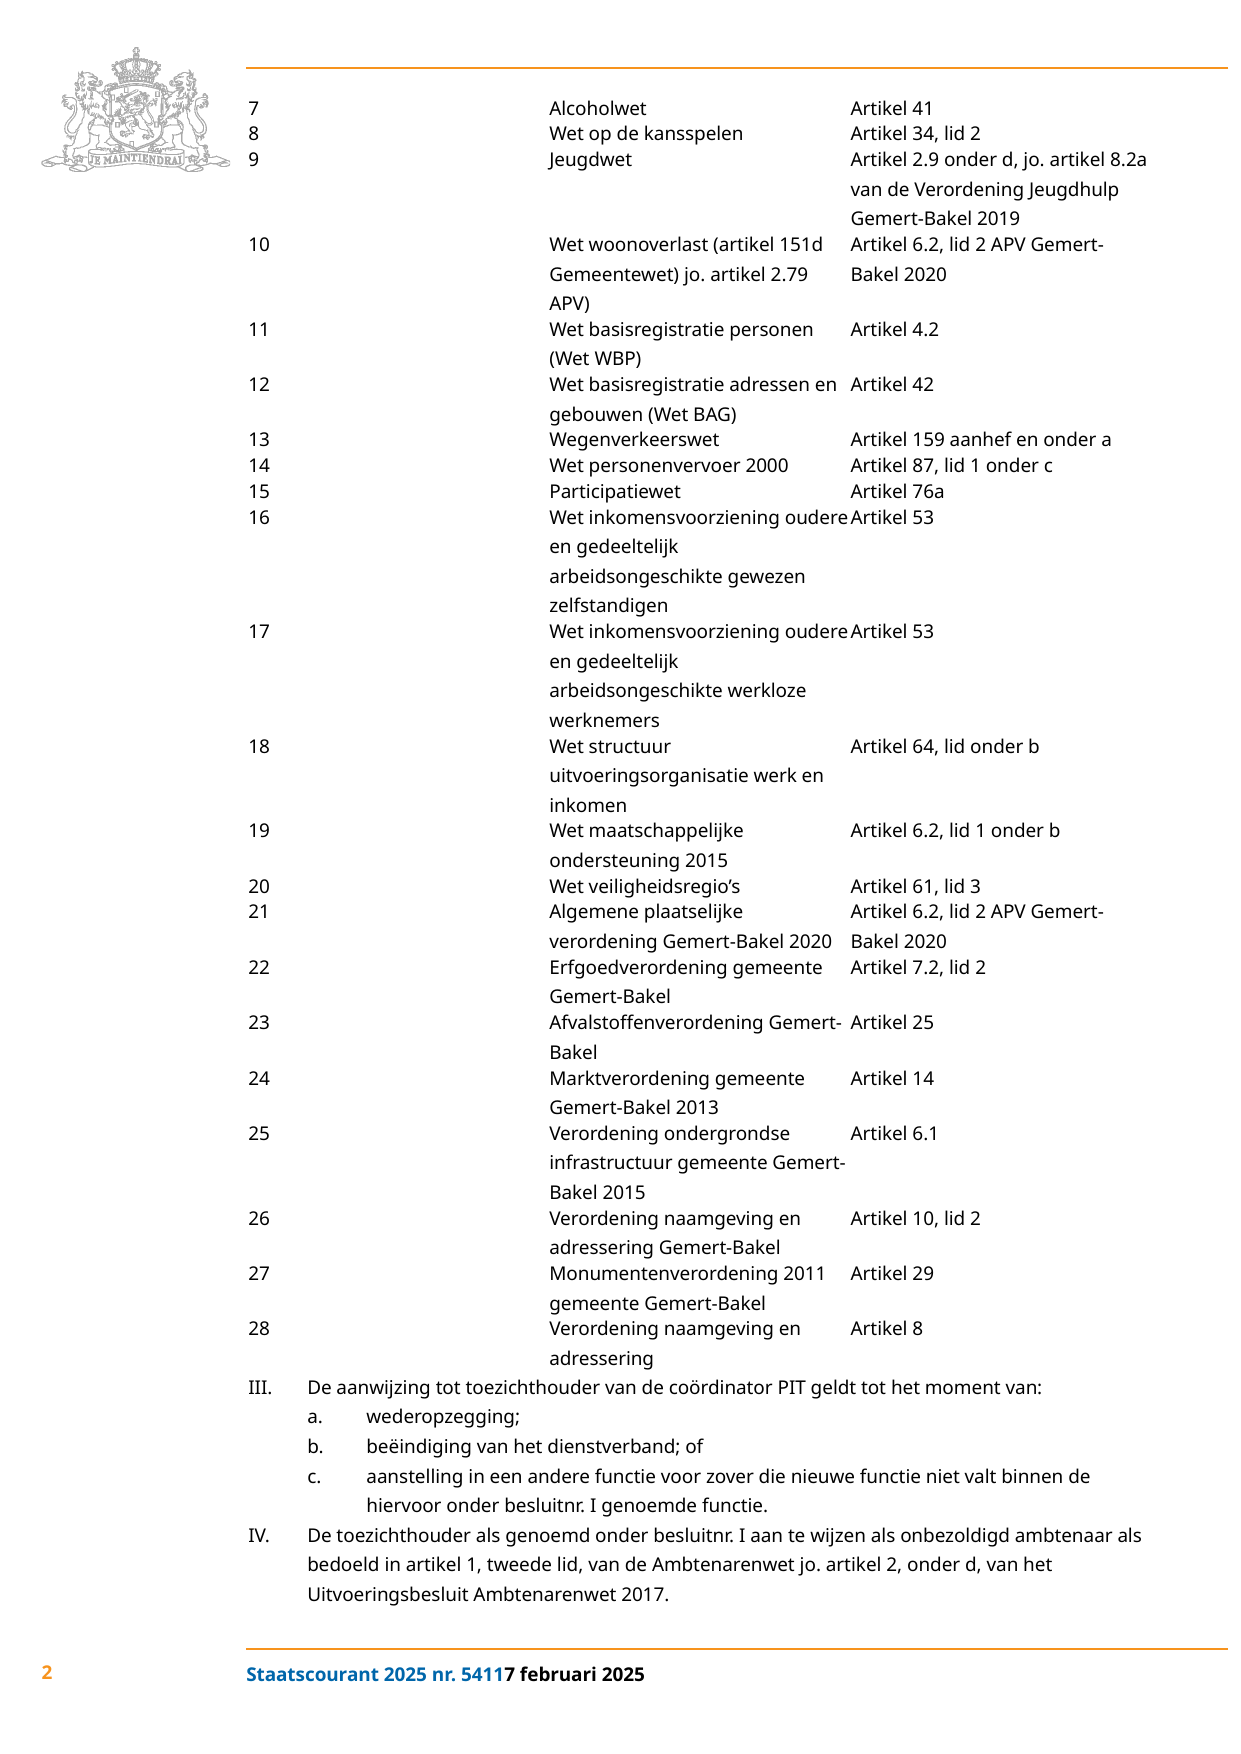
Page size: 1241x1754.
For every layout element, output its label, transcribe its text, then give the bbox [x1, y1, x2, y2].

table_cell Afvalstoffenverordening Gemert-Bakel [549, 1009, 850, 1065]
table_cell Artikel 2.9 onder d, jo. artikel 8.2a van de Verordening Jeugdhulp Gemert-Bakel 2019 [850, 146, 1152, 231]
table_cell Wegenverkeerswet [549, 427, 850, 452]
table_cell 7 [248, 95, 549, 121]
table_cell Wet inkomensvoorziening oudere en gedeeltelijk arbeidsongeschikte gewezen zelfstandigen [549, 504, 850, 618]
table_cell Wet woonoverlast (artikel 151d Gemeentewet) jo. artikel 2.79 APV) [549, 231, 850, 316]
table_cell Artikel 8 [850, 1316, 1152, 1371]
table_cell Artikel 6.1 [850, 1120, 1152, 1205]
table_cell Wet inkomensvoorziening oudere en gedeeltelijk arbeidsongeschikte werkloze werknemers [549, 618, 850, 733]
table_cell Marktverordening gemeente Gemert-Bakel 2013 [549, 1065, 850, 1120]
table_cell Artikel 6.2, lid 2 APV Gemert-Bakel 2020 [850, 899, 1152, 954]
table_cell Artikel 61, lid 3 [850, 873, 1152, 899]
table_cell Wet veiligheidsregio’s [549, 873, 850, 899]
table_cell 24 [248, 1065, 549, 1120]
table_cell Verordening naamgeving en adressering Gemert-Bakel [549, 1205, 850, 1260]
table_cell 23 [248, 1009, 549, 1065]
table_cell 9 [248, 146, 549, 231]
table_cell Artikel 6.2, lid 2 APV Gemert-Bakel 2020 [850, 231, 1152, 316]
table_cell 15 [248, 478, 549, 504]
table_cell 13 [248, 427, 549, 452]
table_cell Monumentenverordening 2011 gemeente Gemert-Bakel [549, 1260, 850, 1316]
table_cell 22 [248, 954, 549, 1009]
table_cell Jeugdwet [549, 146, 850, 231]
table_cell Artikel 42 [850, 371, 1152, 427]
table_cell 25 [248, 1120, 549, 1205]
table_cell Artikel 6.2, lid 1 onder b [850, 818, 1152, 873]
list wederopzegging; [307, 1404, 1152, 1429]
table_cell 26 [248, 1205, 549, 1260]
table_cell 14 [248, 453, 549, 478]
table_cell Artikel 7.2, lid 2 [850, 954, 1152, 1009]
table_cell Algemene plaatselijke verordening Gemert-Bakel 2020 [549, 899, 850, 954]
table_cell 8 [248, 121, 549, 146]
table_cell Wet op de kansspelen [549, 121, 850, 146]
table_cell 21 [248, 899, 549, 954]
table_cell 12 [248, 371, 549, 427]
table_cell Artikel 14 [850, 1065, 1152, 1120]
list aanstelling in een andere functie voor zover die nieuwe functie niet valt binnen de hiervoor onder besluitnr. I genoemde functie. [307, 1463, 1152, 1518]
table_cell Wet personenvervoer 2000 [549, 453, 850, 478]
list De toezichthouder als genoemd onder besluitnr. I aan te wijzen als onbezoldigd ambtenaar als bedoeld in artikel 1, tweede lid, van de Ambtenarenwet jo. artikel 2, onder d, van het Uitvoeringsbesluit Ambtenarenwet 2017. [248, 1522, 1152, 1607]
table_cell Artikel 87, lid 1 onder c [850, 453, 1152, 478]
table_cell 19 [248, 818, 549, 873]
table_cell 18 [248, 733, 549, 818]
list beëindiging van het dienstverband; of [307, 1433, 1152, 1459]
table_cell 28 [248, 1316, 549, 1371]
table_cell Verordening ondergrondse infrastructuur gemeente Gemert-Bakel 2015 [549, 1120, 850, 1205]
table_cell 20 [248, 873, 549, 899]
table_cell Artikel 64, lid onder b [850, 733, 1152, 818]
table_cell 16 [248, 504, 549, 618]
list De aanwijzing tot toezichthouder van de coördinator PIT geldt tot het moment van: [248, 1374, 1152, 1400]
table_cell Wet maatschappelijke ondersteuning 2015 [549, 818, 850, 873]
table_cell Artikel 29 [850, 1260, 1152, 1316]
table_cell Artikel 76a [850, 478, 1152, 504]
table_cell Wet structuur uitvoeringsorganisatie werk en inkomen [549, 733, 850, 818]
table_cell Alcoholwet [549, 95, 850, 121]
table_cell Participatiewet [549, 478, 850, 504]
table_cell Artikel 10, lid 2 [850, 1205, 1152, 1260]
table_cell Artikel 159 aanhef en onder a [850, 427, 1152, 452]
table_cell Artikel 41 [850, 95, 1152, 121]
table_cell Artikel 53 [850, 618, 1152, 733]
table_cell 10 [248, 231, 549, 316]
table_cell Artikel 53 [850, 504, 1152, 618]
table_cell 27 [248, 1260, 549, 1316]
table_cell Wet basisregistratie personen (Wet WBP) [549, 316, 850, 371]
table_cell Wet basisregistratie adressen en gebouwen (Wet BAG) [549, 371, 850, 427]
table_cell Erfgoedverordening gemeente Gemert-Bakel [549, 954, 850, 1009]
picture [41, 47, 231, 172]
table_cell Artikel 4.2 [850, 316, 1152, 371]
table_cell 17 [248, 618, 549, 733]
table_cell Verordening naamgeving en adressering [549, 1316, 850, 1371]
table_cell Artikel 25 [850, 1009, 1152, 1065]
table_cell 11 [248, 316, 549, 371]
table_cell Artikel 34, lid 2 [850, 121, 1152, 146]
